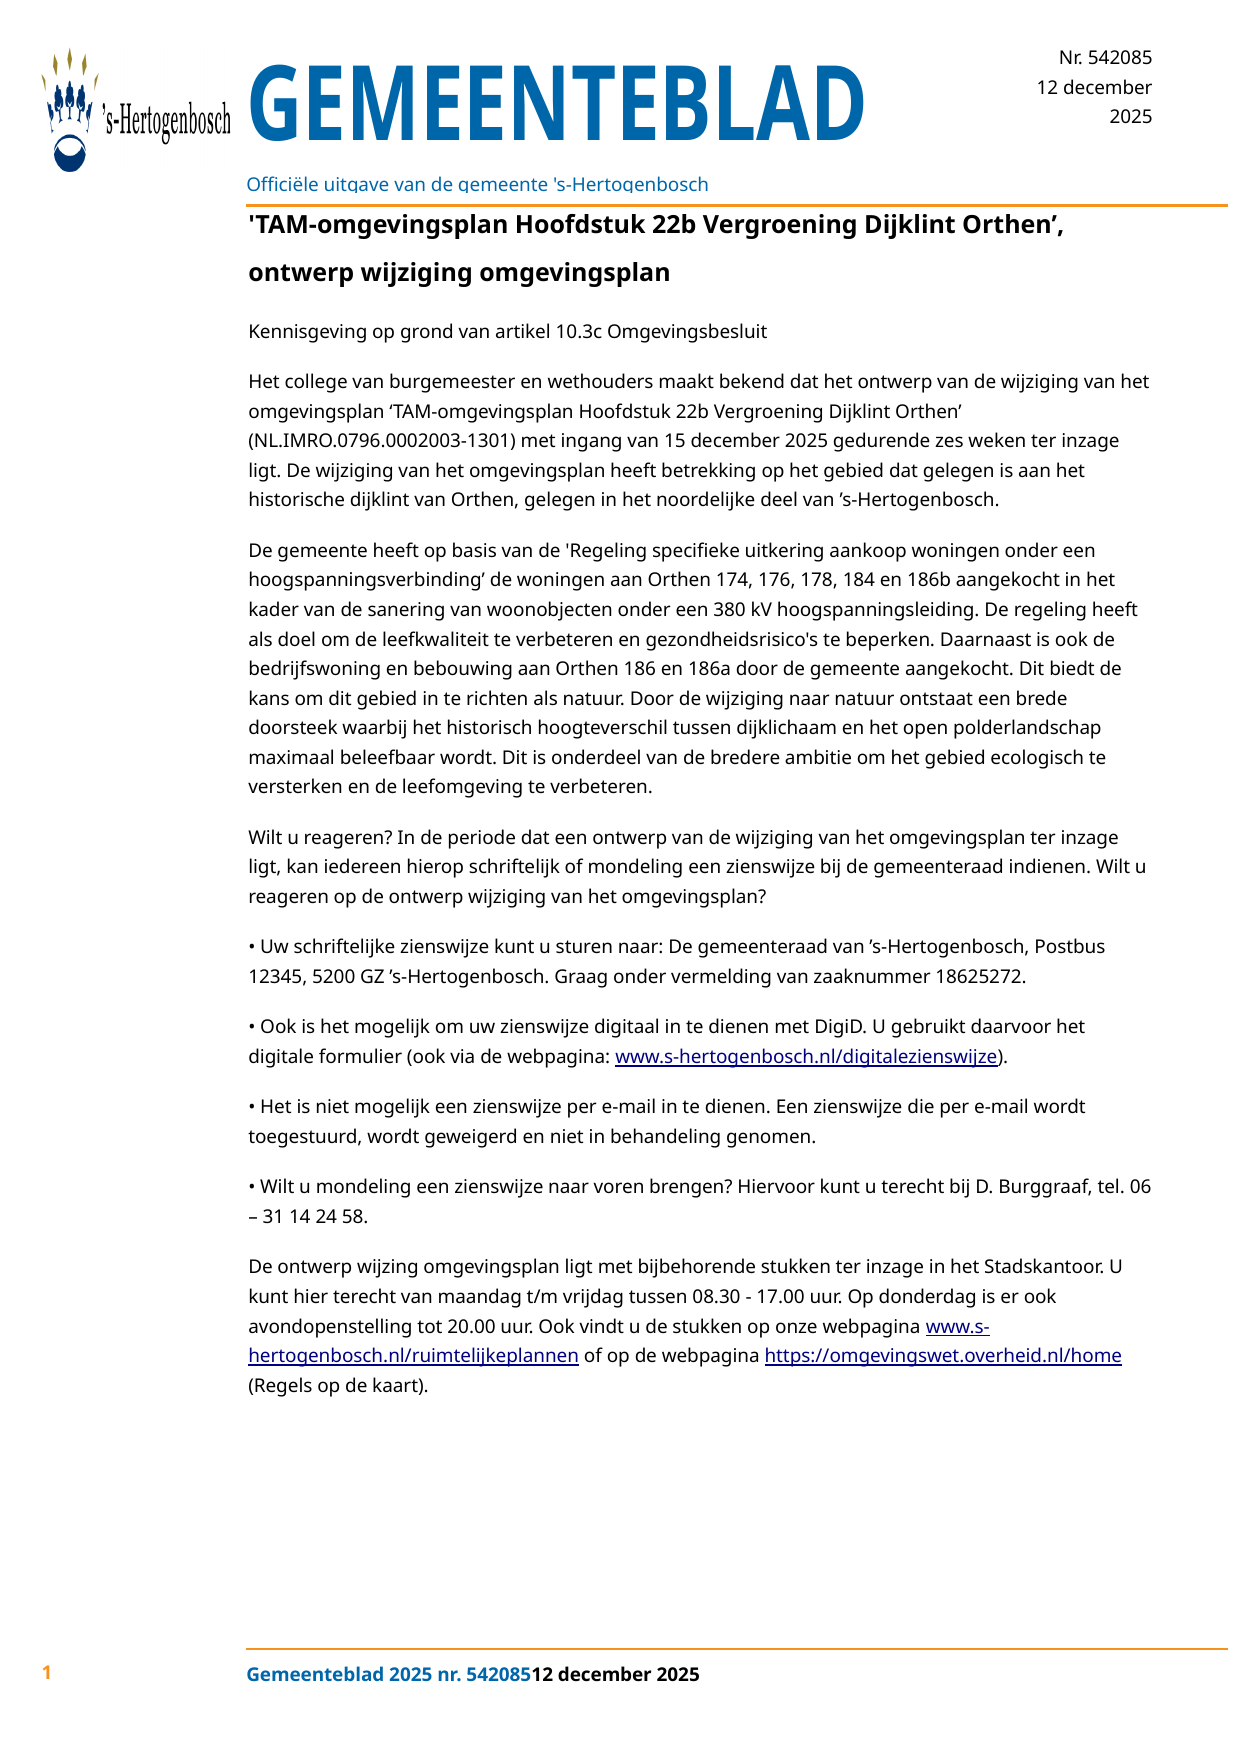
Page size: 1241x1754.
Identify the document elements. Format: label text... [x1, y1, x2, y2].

text Wilt u reageren? In de periode dat een ontwerp van de wijziging van het omgevingsplan ter inzage ligt, kan iedereen hierop schriftelijk of mondeling een zienswijze bij de gemeenteraad indienen. Wilt u reageren op de ontwerp wijziging van het omgevingsplan? [248, 824, 1152, 909]
text Het college van burgemeester en wethouders maakt bekend dat het ontwerp van de wijziging van het omgevingsplan ‘TAM-omgevingsplan Hoofdstuk 22b Vergroening Dijklint Orthen’ (NL.IMRO.0796.0002003-1301) met ingang van 15 december 2025 gedurende zes weken ter inzage ligt. De wijziging van het omgevingsplan heeft betrekking op het gebied dat gelegen is aan het historische dijklint van Orthen, gelegen in het noordelijke deel van ’s-Hertogenbosch. [248, 368, 1152, 512]
text De gemeente heeft op basis van de 'Regeling specifieke uitkering aankoop woningen onder een hoogspanningsverbinding’ de woningen aan Orthen 174, 176, 178, 184 en 186b aangekocht in het kader van de sanering van woonobjecten onder een 380 kV hoogspanningsleiding. De regeling heeft als doel om de leefkwaliteit te verbeteren en gezondheidsrisico's te beperken. Daarnaast is ook de bedrijfswoning en bebouwing aan Orthen 186 en 186a door de gemeente aangekocht. Dit biedt de kans om dit gebied in te richten als natuur. Door de wijziging naar natuur ontstaat een brede doorsteek waarbij het historisch hoogteverschil tussen dijklichaam en het open polderlandschap maximaal beleefbaar wordt. Dit is onderdeel van de bredere ambitie om het gebied ecologisch te versterken en de leefomgeving te verbeteren. [248, 537, 1152, 799]
text De ontwerp wijzing omgevingsplan ligt met bijbehorende stukken ter inzage in het Stadskantoor. U kunt hier terecht van maandag t/m vrijdag tussen 08.30 - 17.00 uur. Op donderdag is er ook avondopenstelling tot 20.00 uur. Ook vindt u de stukken op onze webpagina www.s-hertogenbosch.nl/ruimtelijkeplannen of op de webpagina https://omgevingswet.overheid.nl/home (Regels op de kaart). [248, 1254, 1152, 1398]
picture [41, 47, 231, 172]
text 'TAM-omgevingsplan Hoofdstuk 22b Vergroening Dijklint Orthen’, ontwerp wijziging omgevingsplan [248, 207, 1152, 288]
text • Wilt u mondeling een zienswijze naar voren brengen? Hiervoor kunt u terecht bij D. Burggraaf, tel. 06 – 31 14 24 58. [248, 1174, 1152, 1229]
text • Het is niet mogelijk een zienswijze per e-mail in te dienen. Een zienswijze die per e-mail wordt toegestuurd, wordt geweigerd en niet in behandeling genomen. [248, 1094, 1152, 1149]
text • Uw schriftelijke zienswijze kunt u sturen naar: De gemeenteraad van ’s-Hertogenbosch, Postbus 12345, 5200 GZ ’s-Hertogenbosch. Graag onder vermelding van zaaknummer 18625272. [248, 934, 1152, 989]
text • Ook is het mogelijk om uw zienswijze digitaal in te dienen met DigiD. U gebruikt daarvoor het digitale formulier (ook via de webpagina: www.s-hertogenbosch.nl/digitalezienswijze). [248, 1014, 1152, 1069]
text Kennisgeving op grond van artikel 10.3c Omgevingsbesluit [248, 318, 1152, 344]
